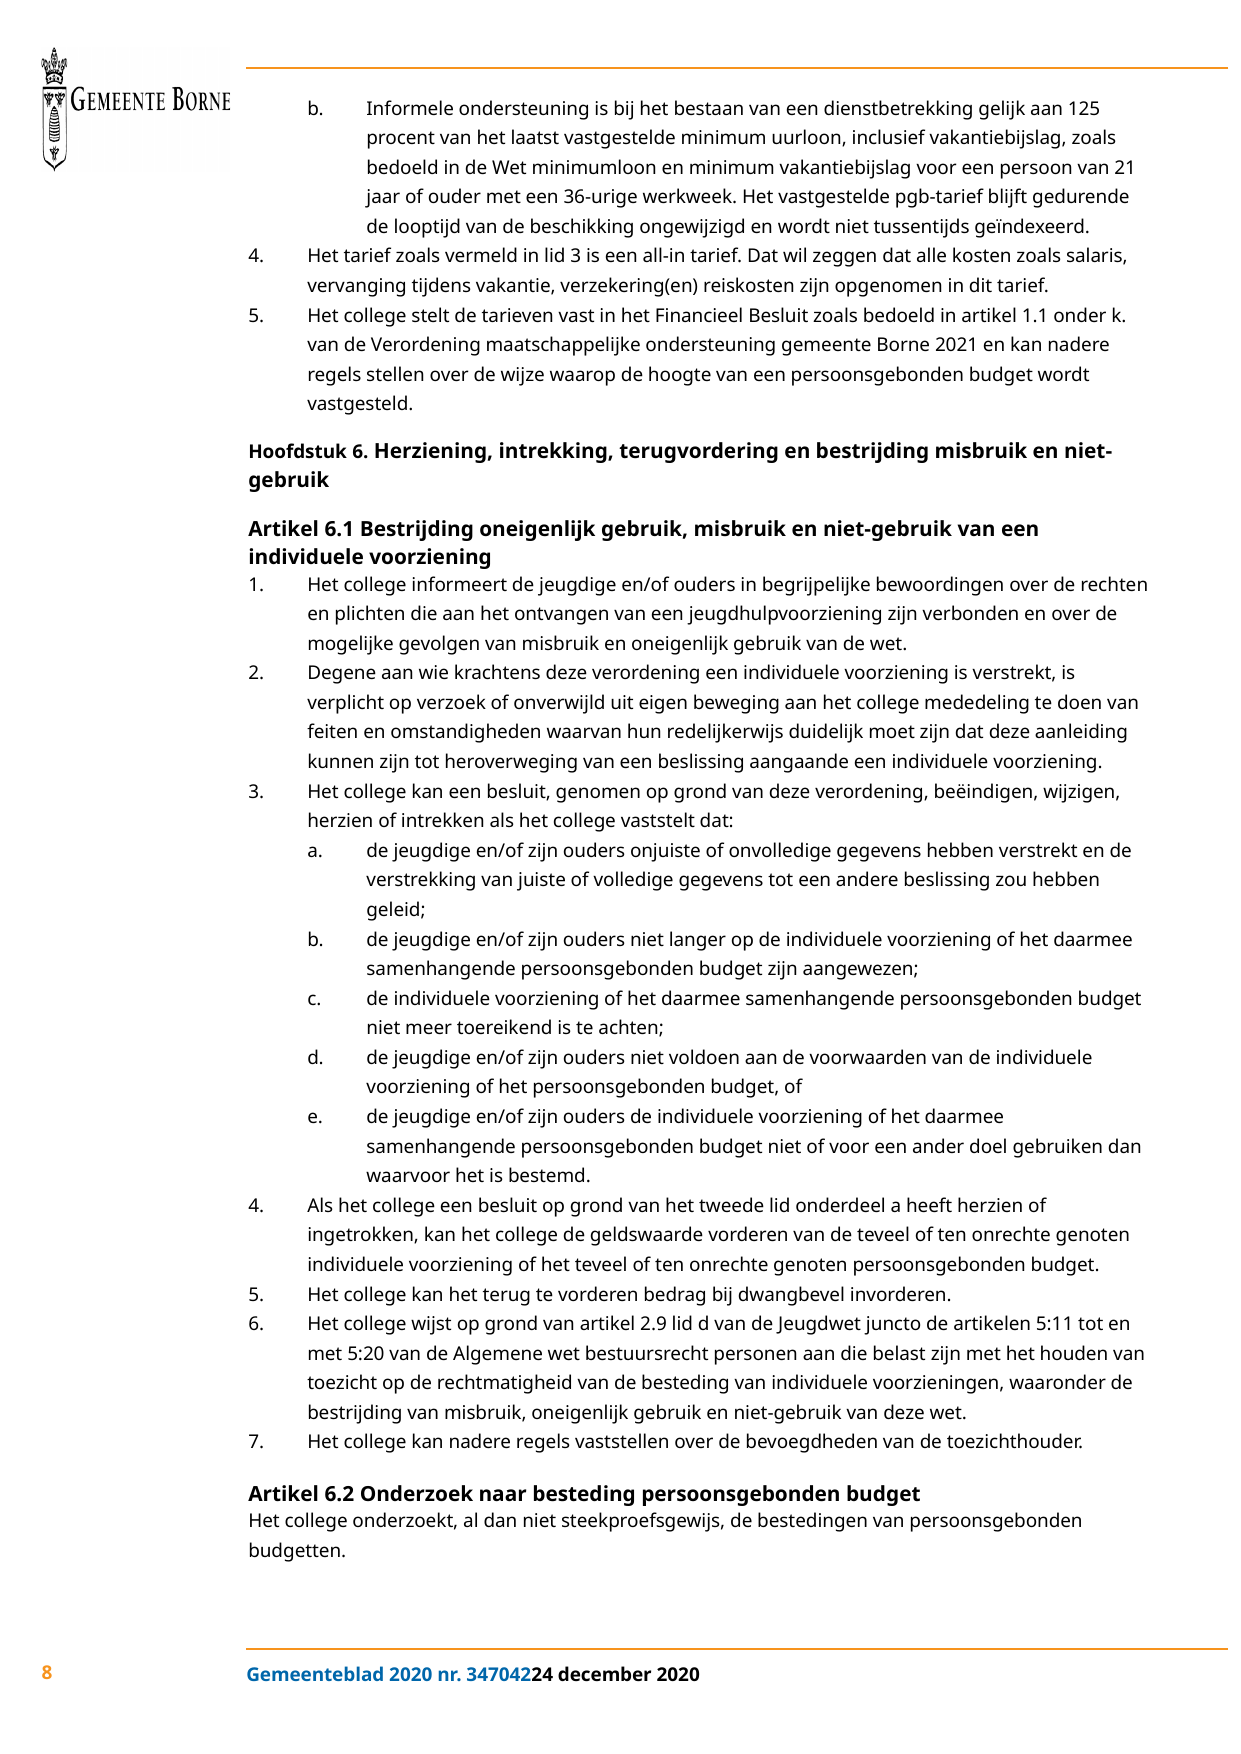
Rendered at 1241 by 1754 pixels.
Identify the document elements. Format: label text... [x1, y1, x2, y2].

list Het tarief zoals vermeld in lid 3 is een all-in tarief. Dat wil zeggen dat alle kosten zoals salaris, vervanging tijdens vakantie, verzekering(en) reiskosten zijn opgenomen in dit tarief. [248, 243, 1152, 298]
list de jeugdige en/of zijn ouders niet voldoen aan de voorwaarden van de individuele voorziening of het persoonsgebonden budget, of [307, 1044, 1152, 1099]
text Artikel 6.1 Bestrijding oneigenlijk gebruik, misbruik en niet-gebruik van een individuele voorziening [248, 514, 1152, 571]
list Het college kan het terug te vorderen bedrag bij dwangbevel invorderen. [248, 1281, 1152, 1307]
list Het college stelt de tarieven vast in het Financieel Besluit zoals bedoeld in artikel 1.1 onder k. van de Verordening maatschappelijke ondersteuning gemeente Borne 2021 en kan nadere regels stellen over de wijze waarop de hoogte van een persoonsgebonden budget wordt vastgesteld. [248, 302, 1152, 416]
text Het college onderzoekt, al dan niet steekproefsgewijs, de bestedingen van persoonsgebonden budgetten. [248, 1508, 1152, 1563]
list Het college kan nadere regels vaststellen over de bevoegdheden van de toezichthouder. [248, 1429, 1152, 1454]
list Het college informeert de jeugdige en/of ouders in begrijpelijke bewoordingen over de rechten en plichten die aan het ontvangen van een jeugdhulpvoorziening zijn verbonden en over de mogelijke gevolgen van misbruik en oneigenlijk gebruik van de wet. [248, 571, 1152, 656]
picture [41, 47, 231, 172]
list de individuele voorziening of het daarmee samenhangende persoonsgebonden budget niet meer toereikend is te achten; [307, 985, 1152, 1040]
list Informele ondersteuning is bij het bestaan van een dienstbetrekking gelijk aan 125 procent van het laatst vastgestelde minimum uurloon, inclusief vakantiebijslag, zoals bedoeld in de Wet minimumloon en minimum vakantiebijslag voor een persoon van 21 jaar of ouder met een 36-urige werkweek. Het vastgestelde pgb-tarief blijft gedurende de looptijd van de beschikking ongewijzigd en wordt niet tussentijds geïndexeerd. [307, 95, 1152, 239]
list de jeugdige en/of zijn ouders de individuele voorziening of het daarmee samenhangende persoonsgebonden budget niet of voor een ander doel gebruiken dan waarvoor het is bestemd. [307, 1103, 1152, 1188]
list Als het college een besluit op grond van het tweede lid onderdeel a heeft herzien of ingetrokken, kan het college de geldswaarde vorderen van de teveel of ten onrechte genoten individuele voorziening of het teveel of ten onrechte genoten persoonsgebonden budget. [248, 1192, 1152, 1277]
list Degene aan wie krachtens deze verordening een individuele voorziening is verstrekt, is verplicht op verzoek of onverwijld uit eigen beweging aan het college mededeling te doen van feiten en omstandigheden waarvan hun redelijkerwijs duidelijk moet zijn dat deze aanleiding kunnen zijn tot heroverweging van een beslissing aangaande een individuele voorziening. [248, 659, 1152, 774]
list Het college wijst op grond van artikel 2.9 lid d van de Jeugdwet juncto de artikelen 5:11 tot en met 5:20 van de Algemene wet bestuursrecht personen aan die belast zijn met het houden van toezicht op de rechtmatigheid van de besteding van individuele voorzieningen, waaronder de bestrijding van misbruik, oneigenlijk gebruik en niet-gebruik van deze wet. [248, 1310, 1152, 1425]
list de jeugdige en/of zijn ouders niet langer op de individuele voorziening of het daarmee samenhangende persoonsgebonden budget zijn aangewezen; [307, 926, 1152, 981]
list Het college kan een besluit, genomen op grond van deze verordening, beëindigen, wijzigen, herzien of intrekken als het college vaststelt dat: [248, 778, 1152, 833]
text Hoofdstuk 6. Herziening, intrekking, terugvordering en bestrijding misbruik en niet-gebruik [248, 436, 1152, 493]
text Artikel 6.2 Onderzoek naar besteding persoonsgebonden budget [248, 1479, 1152, 1508]
list de jeugdige en/of zijn ouders onjuiste of onvolledige gegevens hebben verstrekt en de verstrekking van juiste of volledige gegevens tot een andere beslissing zou hebben geleid; [307, 837, 1152, 922]
